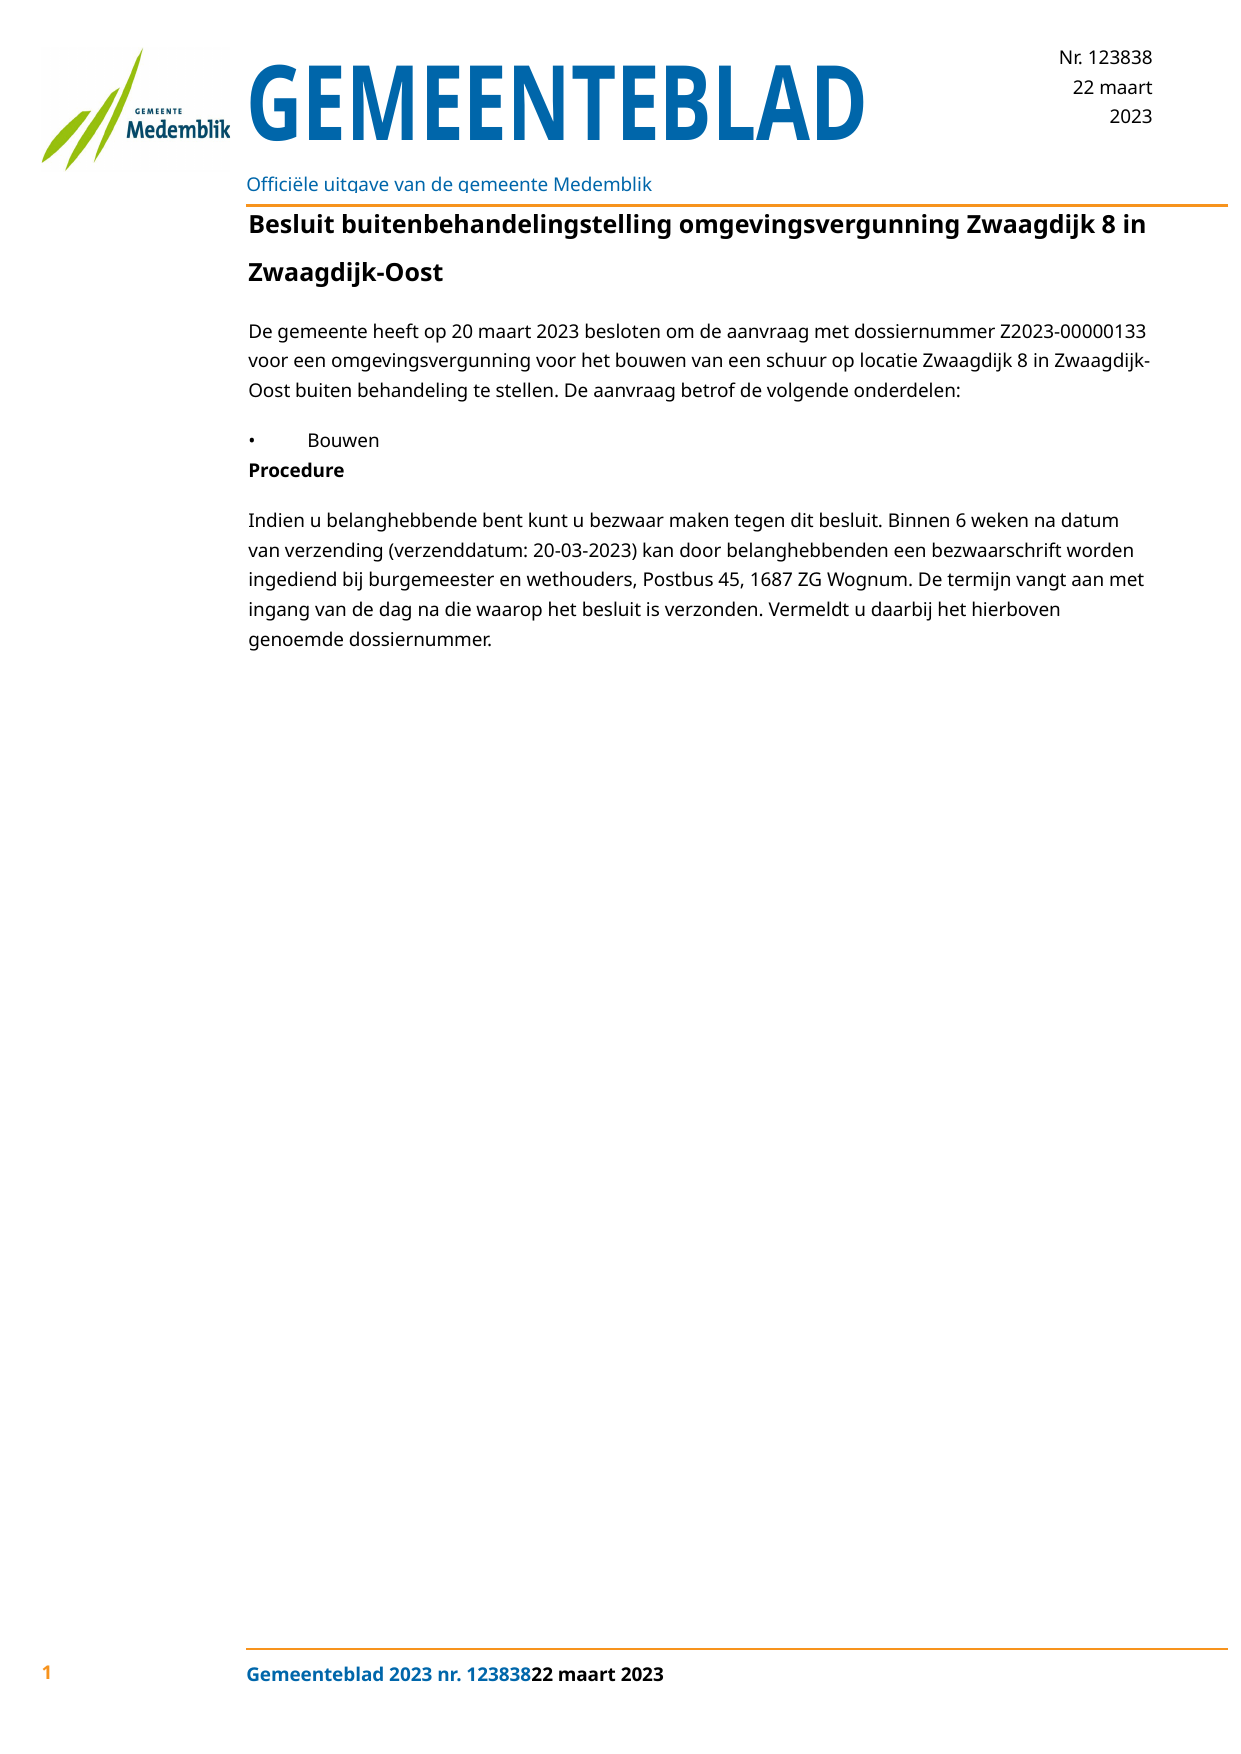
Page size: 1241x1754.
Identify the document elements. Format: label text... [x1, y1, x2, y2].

text Indien u belanghebbende bent kunt u bezwaar maken tegen dit besluit. Binnen 6 weken na datum van verzending (verzenddatum: 20-03-2023) kan door belanghebbenden een bezwaarschrift worden ingediend bij burgemeester en wethouders, Postbus 45, 1687 ZG Wognum. De termijn vangt aan met ingang van de dag na die waarop het besluit is verzonden. Vermeldt u daarbij het hierboven genoemde dossiernummer. [248, 507, 1152, 652]
list Bouwen [248, 427, 1152, 453]
picture [41, 47, 231, 172]
text Procedure [248, 457, 1152, 483]
text Besluit buitenbehandelingstelling omgevingsvergunning Zwaagdijk 8 in Zwaagdijk-Oost [248, 207, 1152, 288]
text De gemeente heeft op 20 maart 2023 besloten om de aanvraag met dossiernummer Z2023-00000133 voor een omgevingsvergunning voor het bouwen van een schuur op locatie Zwaagdijk 8 in Zwaagdijk-Oost buiten behandeling te stellen. De aanvraag betrof de volgende onderdelen: [248, 318, 1152, 403]
